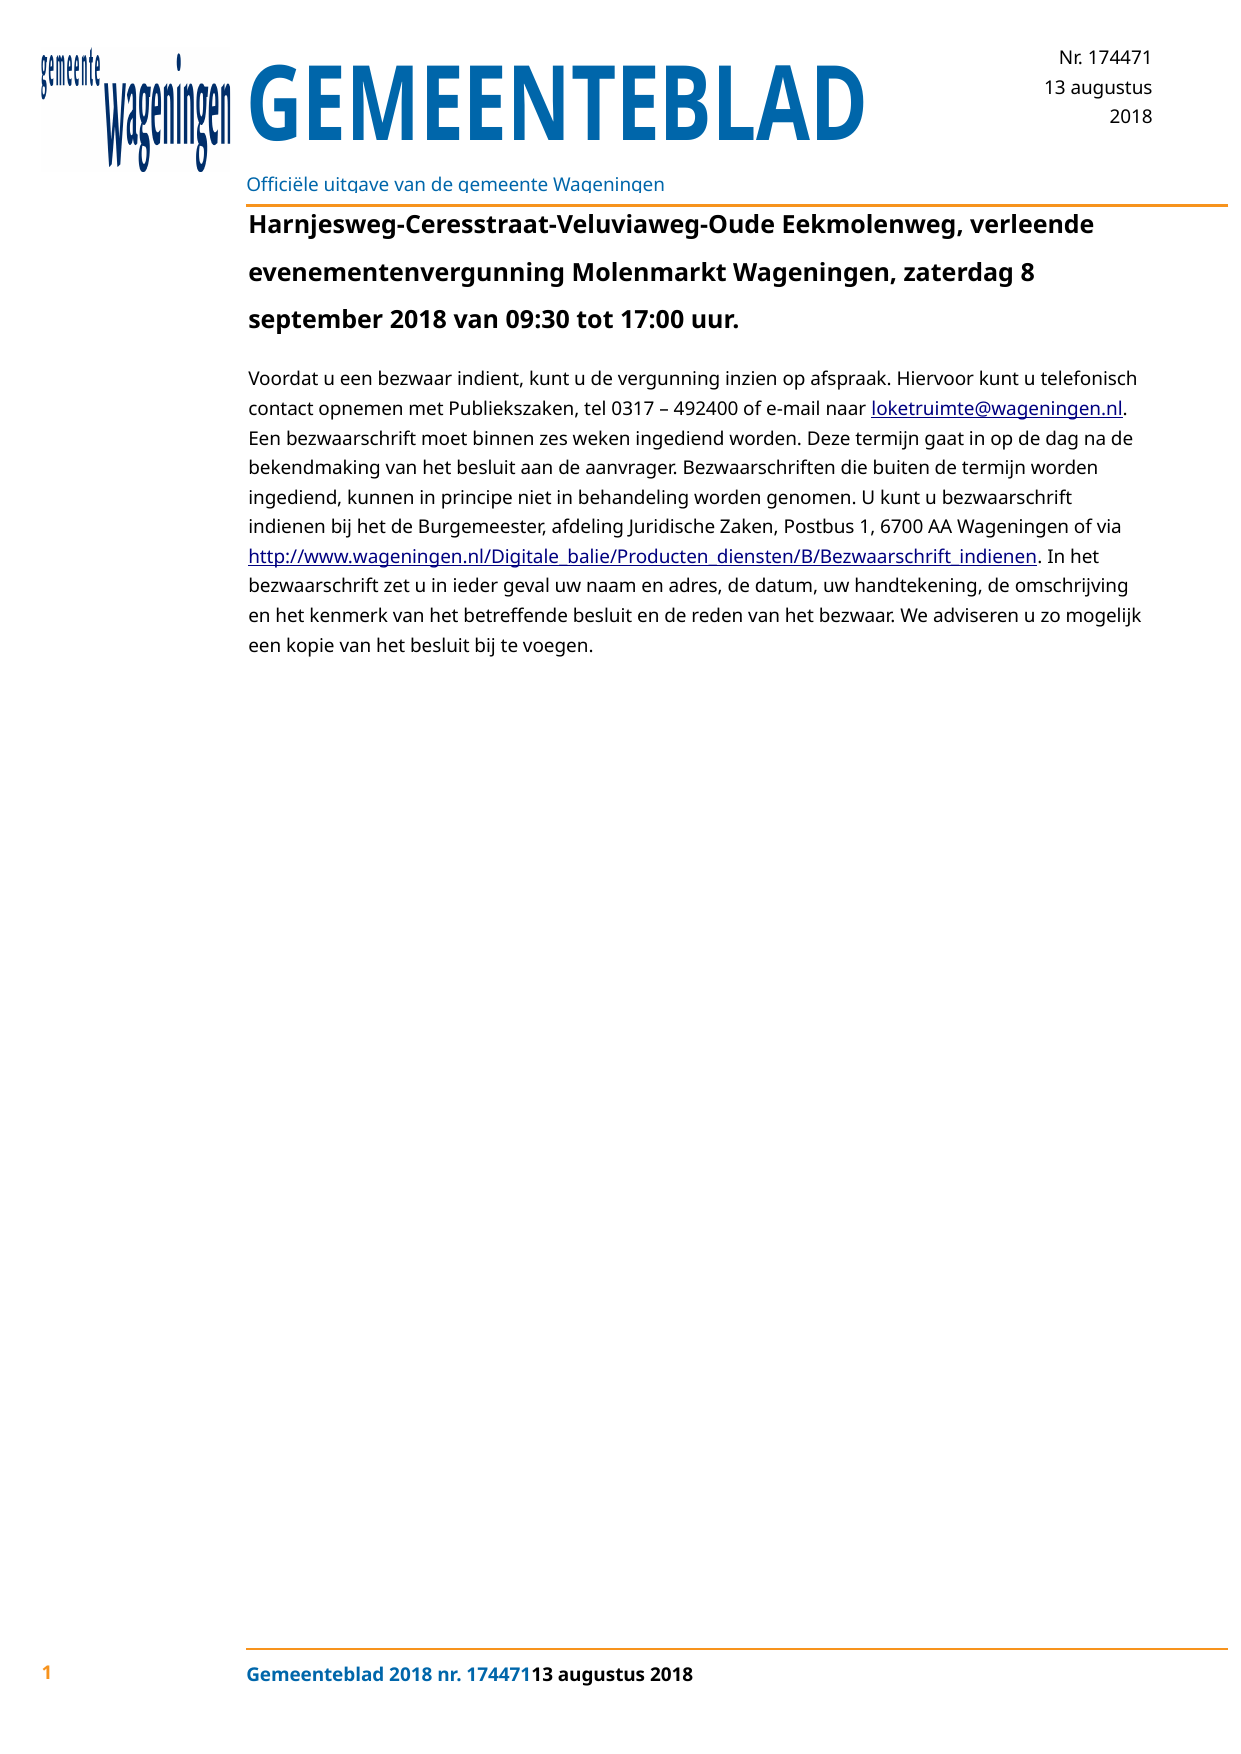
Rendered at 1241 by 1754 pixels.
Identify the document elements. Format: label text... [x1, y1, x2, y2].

picture [41, 47, 231, 172]
text Voordat u een bezwaar indient, kunt u de vergunning inzien op afspraak. Hiervoor kunt u telefonisch contact opnemen met Publiekszaken, tel 0317 – 492400 of e-mail naar loketruimte@wageningen.nl. Een bezwaarschrift moet binnen zes weken ingediend worden. Deze termijn gaat in op de dag na de bekendmaking van het besluit aan de aanvrager. Bezwaarschriften die buiten de termijn worden ingediend, kunnen in principe niet in behandeling worden genomen. U kunt u bezwaarschrift indienen bij het de Burgemeester, afdeling Juridische Zaken, Postbus 1, 6700 AA Wageningen of via http://www.wageningen.nl/Digitale_balie/Producten_diensten/B/Bezwaarschrift_indienen. In het bezwaarschrift zet u in ieder geval uw naam en adres, de datum, uw handtekening, de omschrijving en het kenmerk van het betreffende besluit en de reden van het bezwaar. We adviseren u zo mogelijk een kopie van het besluit bij te voegen. [248, 366, 1152, 657]
text Harnjesweg-Ceresstraat-Veluviaweg-Oude Eekmolenweg, verleende evenementenvergunning Molenmarkt Wageningen, zaterdag 8 september 2018 van 09:30 tot 17:00 uur. [248, 207, 1152, 336]
